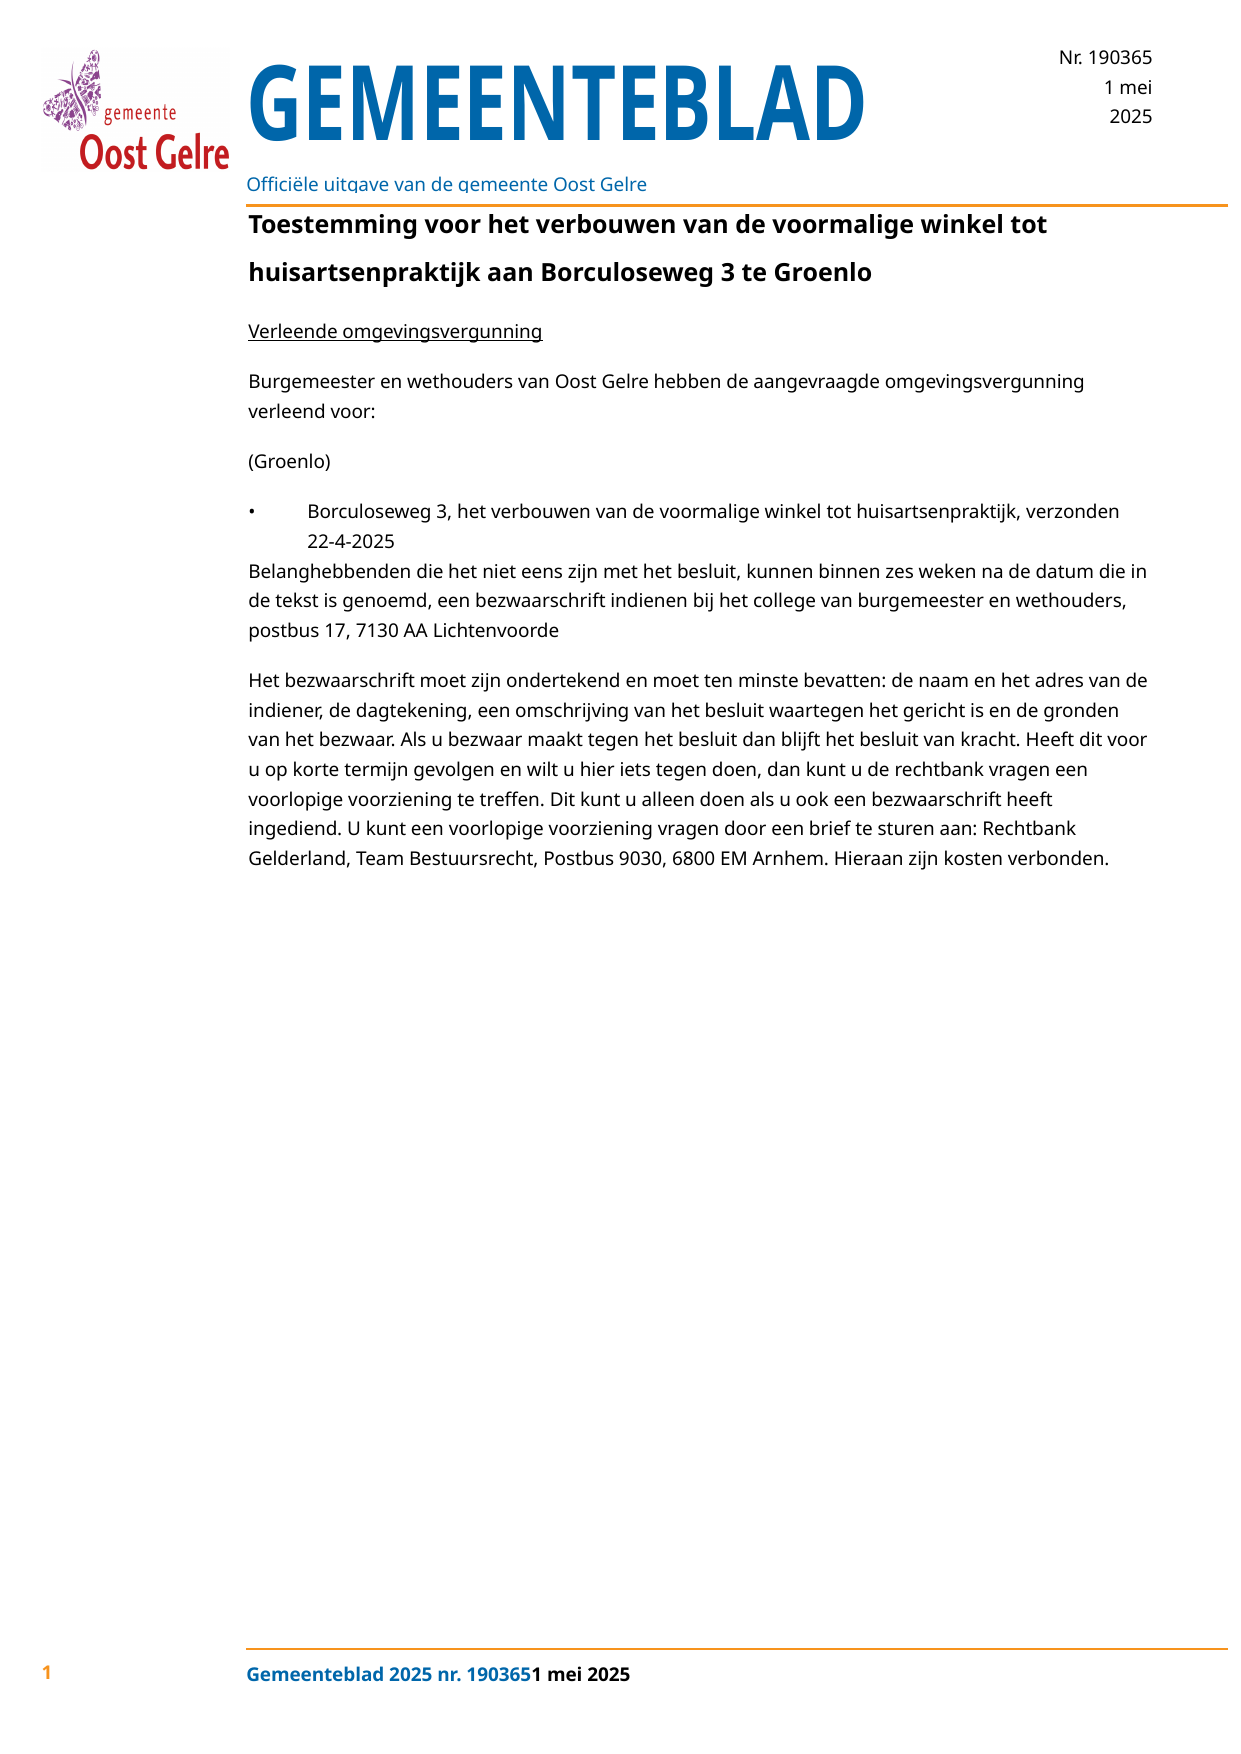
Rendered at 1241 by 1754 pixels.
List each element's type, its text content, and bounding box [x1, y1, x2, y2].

text Verleende omgevingsvergunning [248, 318, 1152, 344]
picture [41, 47, 231, 172]
text Het bezwaarschrift moet zijn ondertekend en moet ten minste bevatten: de naam en het adres van de indiener, de dagtekening, een omschrijving van het besluit waartegen het gericht is en de gronden van het bezwaar. Als u bezwaar maakt tegen het besluit dan blijft het besluit van kracht. Heeft dit voor u op korte termijn gevolgen en wilt u hier iets tegen doen, dan kunt u de rechtbank vragen een voorlopige voorziening te treffen. Dit kunt u alleen doen als u ook een bezwaarschrift heeft ingediend. U kunt een voorlopige voorziening vragen door een brief te sturen aan: Rechtbank Gelderland, Team Bestuursrecht, Postbus 9030, 6800 EM Arnhem. Hieraan zijn kosten verbonden. [248, 667, 1152, 871]
text Belanghebbenden die het niet eens zijn met het besluit, kunnen binnen zes weken na de datum die in de tekst is genoemd, een bezwaarschrift indienen bij het college van burgemeester en wethouders, postbus 17, 7130 AA Lichtenvoorde [248, 558, 1152, 643]
text Burgemeester en wethouders van Oost Gelre hebben de aangevraagde omgevingsvergunning verleend voor: [248, 368, 1152, 424]
list Borculoseweg 3, het verbouwen van de voormalige winkel tot huisartsenpraktijk, verzonden 22-4-2025 [248, 499, 1152, 554]
text (Groenlo) [248, 448, 1152, 474]
text Toestemming voor het verbouwen van de voormalige winkel tot huisartsenpraktijk aan Borculoseweg 3 te Groenlo [248, 207, 1152, 288]
